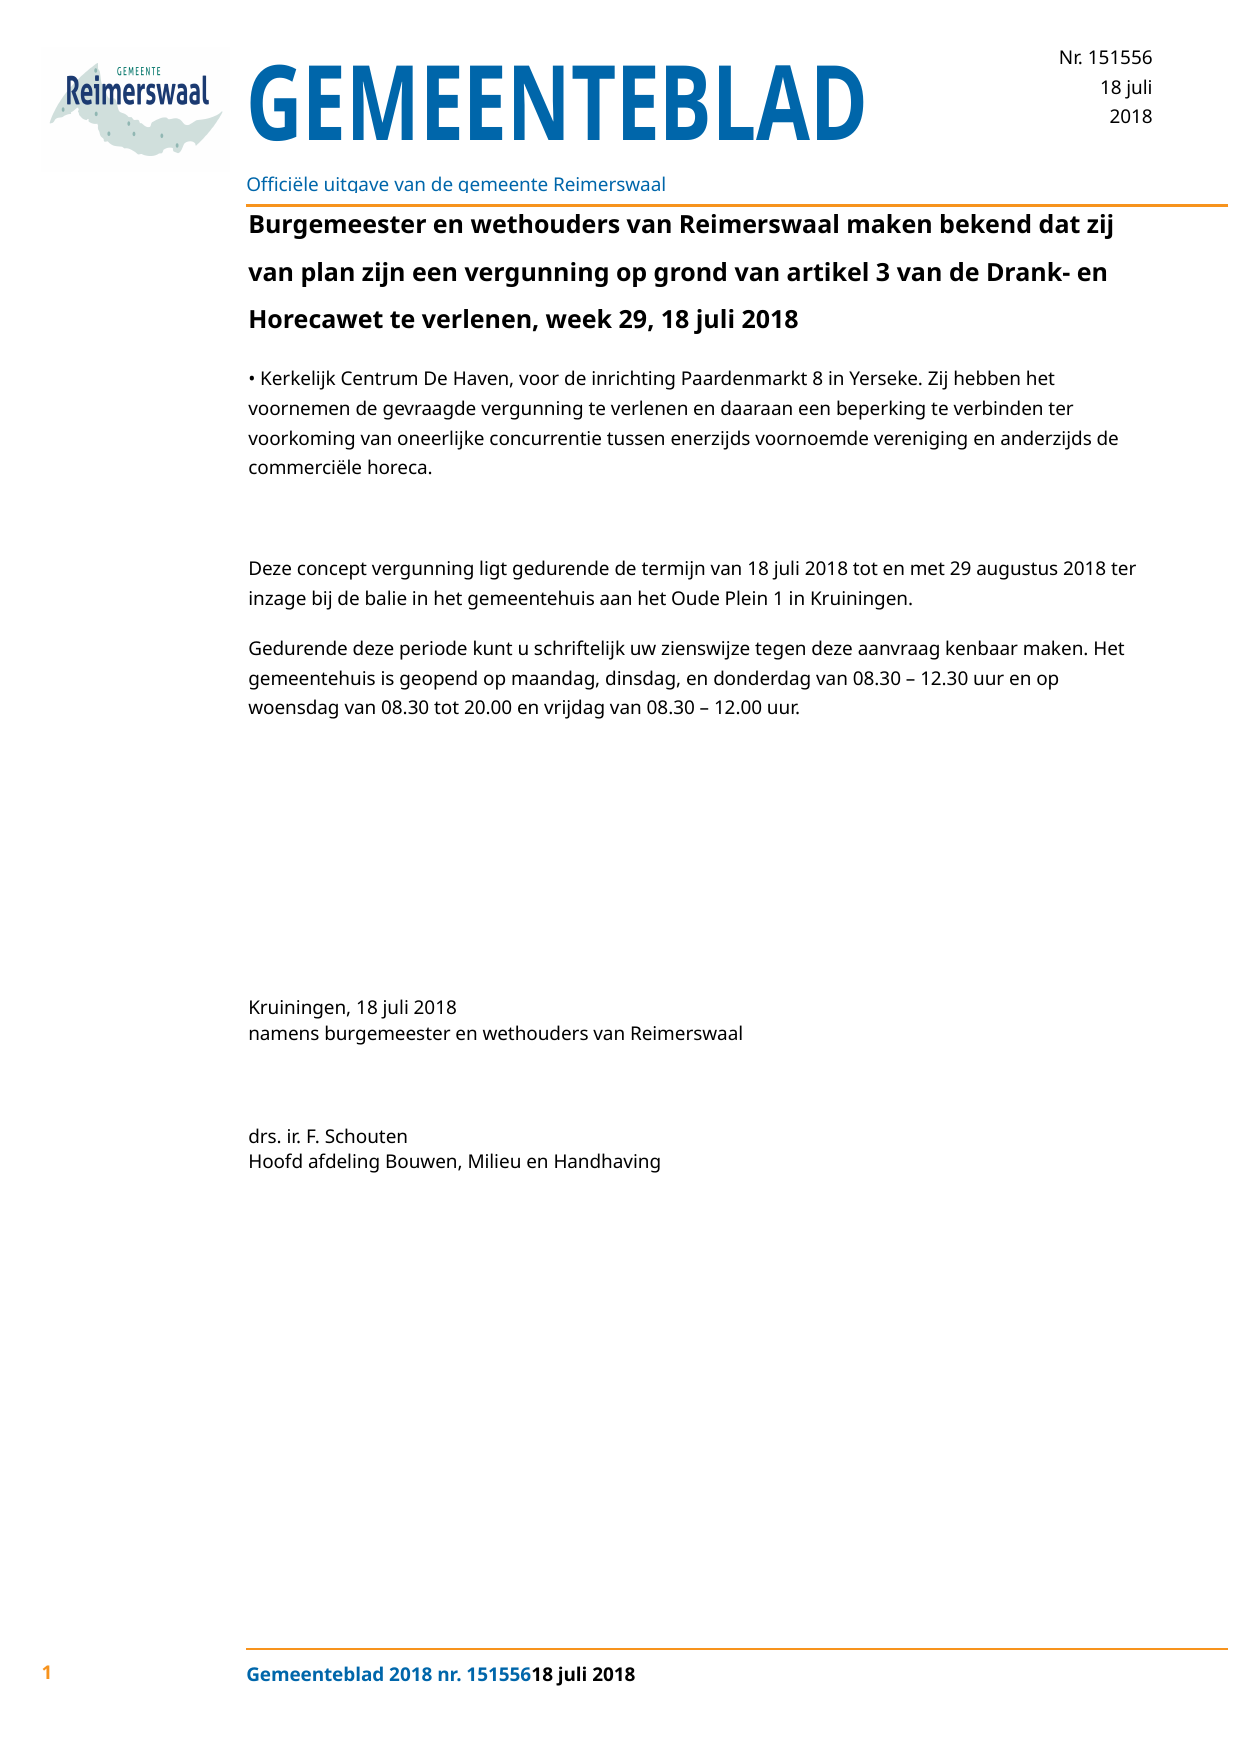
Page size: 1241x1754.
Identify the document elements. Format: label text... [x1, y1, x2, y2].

text namens burgemeester en wethouders van Reimerswaal [248, 1020, 1152, 1046]
text Gedurende deze periode kunt u schriftelijk uw zienswijze tegen deze aanvraag kenbaar maken. Het gemeentehuis is geopend op maandag, dinsdag, en donderdag van 08.30 – 12.30 uur en op woensdag van 08.30 tot 20.00 en vrijdag van 08.30 – 12.00 uur. [248, 635, 1152, 720]
text Deze concept vergunning ligt gedurende de termijn van 18 juli 2018 tot en met 29 augustus 2018 ter inzage bij de balie in het gemeentehuis aan het Oude Plein 1 in Kruiningen. [248, 555, 1152, 610]
picture [41, 47, 231, 172]
text Burgemeester en wethouders van Reimerswaal maken bekend dat zij van plan zijn een vergunning op grond van artikel 3 van de Drank- en Horecawet te verlenen, week 29, 18 juli 2018 [248, 207, 1152, 336]
text • Kerkelijk Centrum De Haven, voor de inrichting Paardenmarkt 8 in Yerseke. Zij hebben het voornemen de gevraagde vergunning te verlenen en daaraan een beperking te verbinden ter voorkoming van oneerlijke concurrentie tussen enerzijds voornoemde vereniging en anderzijds de commerciële horeca. [248, 366, 1152, 480]
text Kruiningen, 18 juli 2018 [248, 994, 1152, 1020]
text Hoofd afdeling Bouwen, Milieu en Handhaving [248, 1148, 1152, 1174]
text drs. ir. F. Schouten [248, 1123, 1152, 1148]
